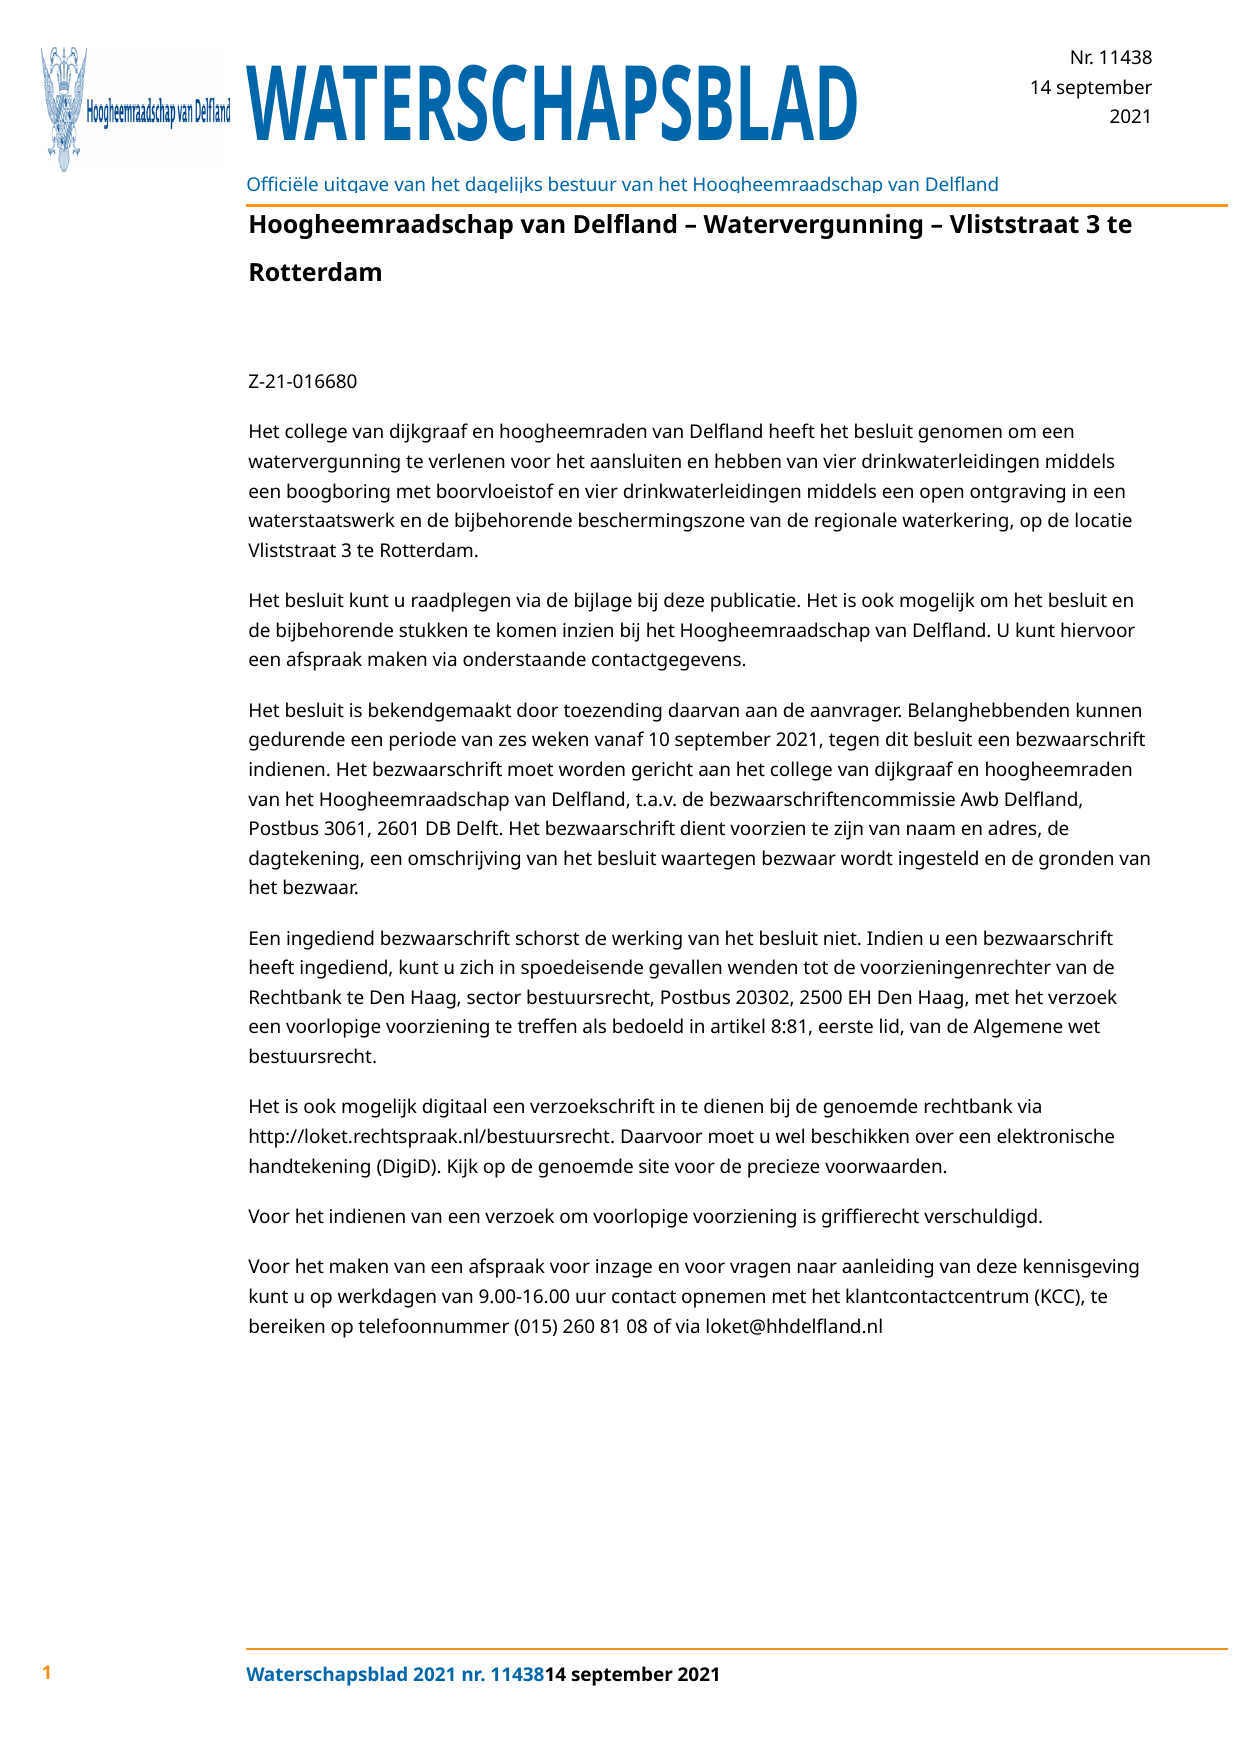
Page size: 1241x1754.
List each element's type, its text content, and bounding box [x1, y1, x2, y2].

text Het besluit kunt u raadplegen via de bijlage bij deze publicatie. Het is ook mogelijk om het besluit en de bijbehorende stukken te komen inzien bij het Hoogheemraadschap van Delfland. U kunt hiervoor een afspraak maken via onderstaande contactgegevens. [248, 587, 1152, 672]
picture [41, 47, 231, 172]
text Het besluit is bekendgemaakt door toezending daarvan aan de aanvrager. Belanghebbenden kunnen gedurende een periode van zes weken vanaf 10 september 2021, tegen dit besluit een bezwaarschrift indienen. Het bezwaarschrift moet worden gericht aan het college van dijkgraaf en hoogheemraden van het Hoogheemraadschap van Delfland, t.a.v. de bezwaarschriftencommissie Awb Delfland, Postbus 3061, 2601 DB Delft. Het bezwaarschrift dient voorzien te zijn van naam en adres, de dagtekening, een omschrijving van het besluit waartegen bezwaar wordt ingesteld en de gronden van het bezwaar. [248, 697, 1152, 900]
text Hoogheemraadschap van Delfland – Watervergunning – Vliststraat 3 te Rotterdam [248, 207, 1152, 288]
text Het college van dijkgraaf en hoogheemraden van Delfland heeft het besluit genomen om een watervergunning te verlenen voor het aansluiten en hebben van vier drinkwaterleidingen middels een boogboring met boorvloeistof en vier drinkwaterleidingen middels een open ontgraving in een waterstaatswerk en de bijbehorende beschermingszone van de regionale waterkering, op de locatie Vliststraat 3 te Rotterdam. [248, 419, 1152, 563]
text Het is ook mogelijk digitaal een verzoekschrift in te dienen bij de genoemde rechtbank via http://loket.rechtspraak.nl/bestuursrecht. Daarvoor moet u wel beschikken over een elektronische handtekening (DigiD). Kijk op de genoemde site voor de precieze voorwaarden. [248, 1094, 1152, 1179]
text Z-21-016680 [248, 368, 1152, 394]
text Voor het indienen van een verzoek om voorlopige voorziening is griffierecht verschuldigd. [248, 1203, 1152, 1229]
text Voor het maken van een afspraak voor inzage en voor vragen naar aanleiding van deze kennisgeving kunt u op werkdagen van 9.00-16.00 uur contact opnemen met het klantcontactcentrum (KCC), te bereiken op telefoonnummer (015) 260 81 08 of via loket@hhdelfland.nl [248, 1254, 1152, 1339]
text Een ingediend bezwaarschrift schorst de werking van het besluit niet. Indien u een bezwaarschrift heeft ingediend, kunt u zich in spoedeisende gevallen wenden tot de voorzieningenrechter van de Rechtbank te Den Haag, sector bestuursrecht, Postbus 20302, 2500 EH Den Haag, met het verzoek een voorlopige voorziening te treffen als bedoeld in artikel 8:81, eerste lid, van de Algemene wet bestuursrecht. [248, 925, 1152, 1069]
